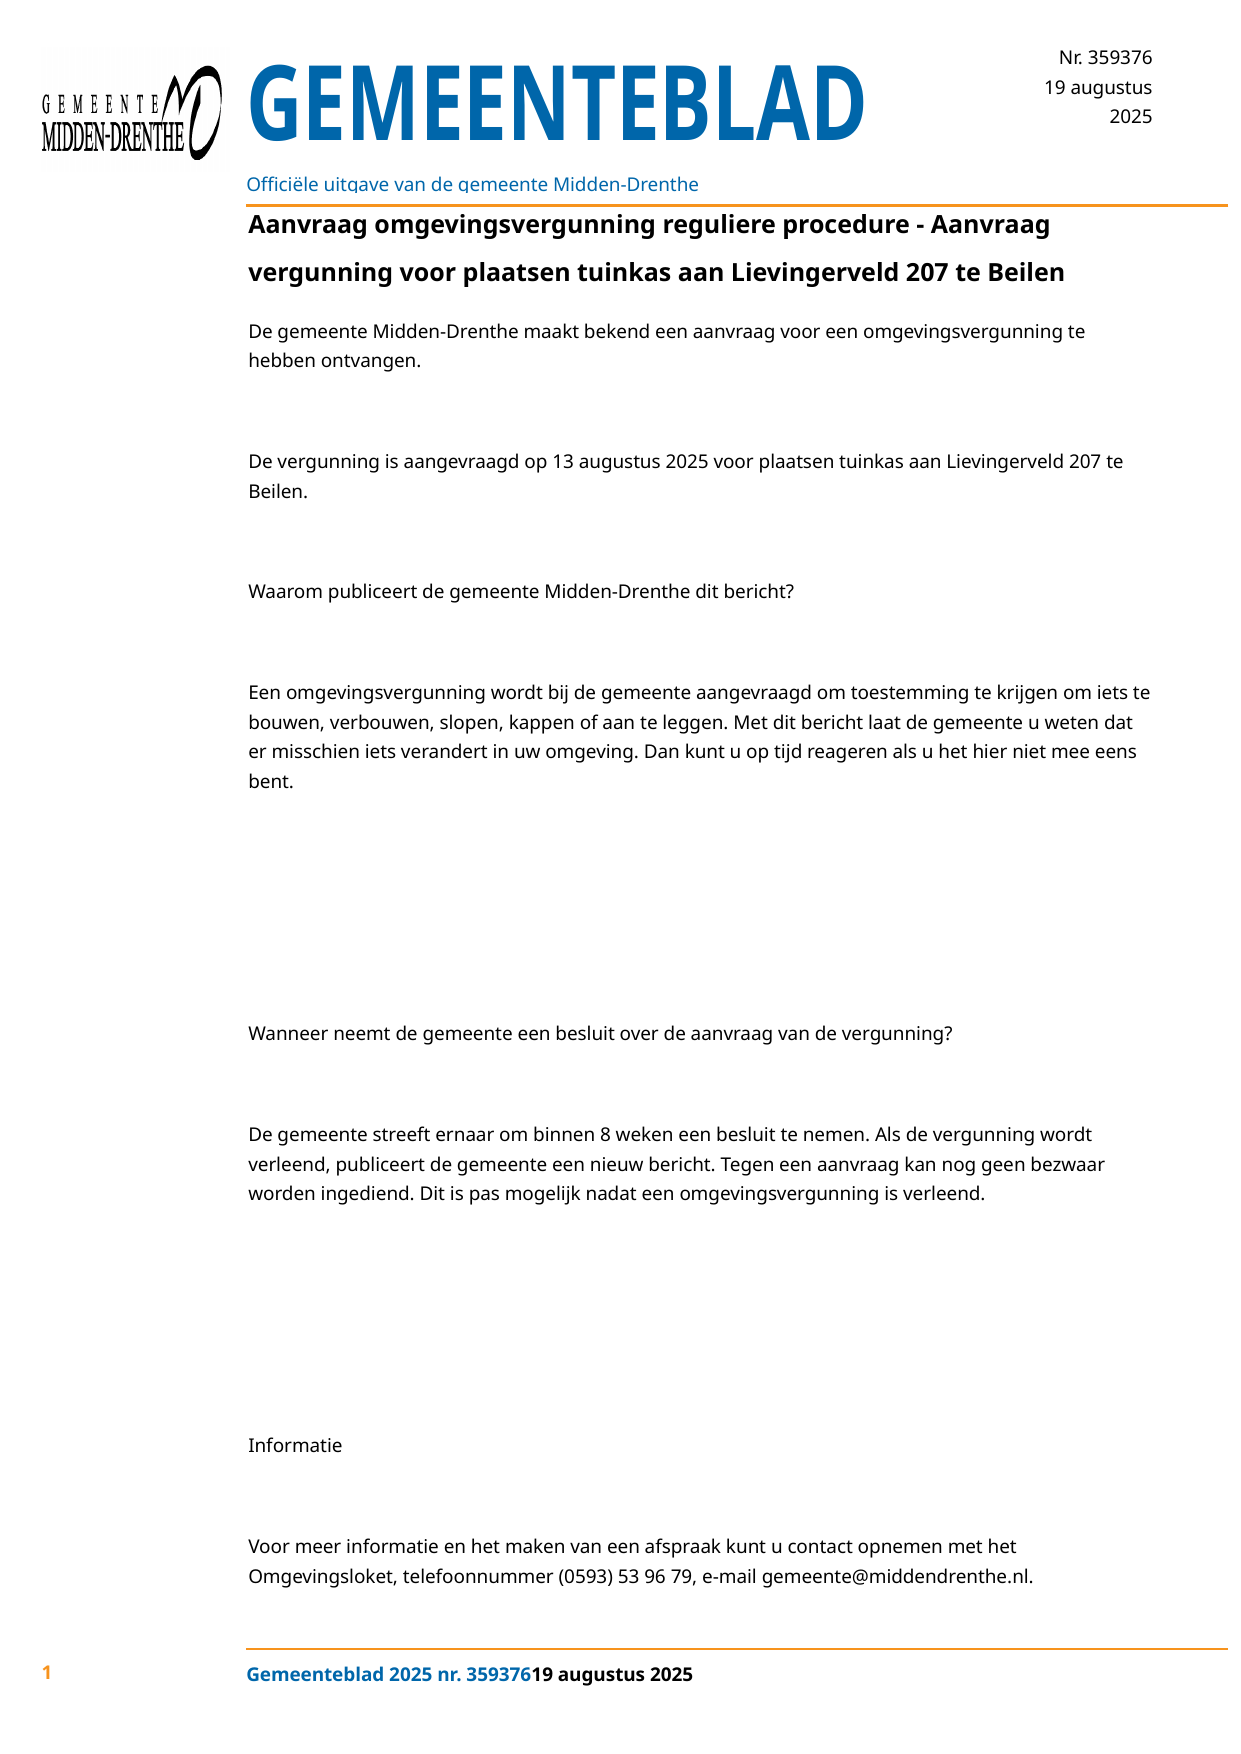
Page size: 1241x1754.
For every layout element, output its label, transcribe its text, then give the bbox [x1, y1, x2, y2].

text Wanneer neemt de gemeente een besluit over de aanvraag van de vergunning? [248, 1020, 1152, 1046]
text De gemeente streeft ernaar om binnen 8 weken een besluit te nemen. Als de vergunning wordt verleend, publiceert de gemeente een nieuw bericht. Tegen een aanvraag kan nog geen bezwaar worden ingediend. Dit is pas mogelijk nadat een omgevingsvergunning is verleend. [248, 1121, 1152, 1206]
picture [41, 47, 231, 172]
text Aanvraag omgevingsvergunning reguliere procedure - Aanvraag vergunning voor plaatsen tuinkas aan Lievingerveld 207 te Beilen [248, 207, 1152, 288]
text Een omgevingsvergunning wordt bij de gemeente aangevraagd om toestemming te krijgen om iets te bouwen, verbouwen, slopen, kappen of aan te leggen. Met dit bericht laat de gemeente u weten dat er misschien iets verandert in uw omgeving. Dan kunt u op tijd reageren als u het hier niet mee eens bent. [248, 679, 1152, 794]
text De gemeente Midden-Drenthe maakt bekend een aanvraag voor een omgevingsvergunning te hebben ontvangen. [248, 318, 1152, 373]
text Waarom publiceert de gemeente Midden-Drenthe dit bericht? [248, 579, 1152, 604]
text De vergunning is aangevraagd op 13 augustus 2025 voor plaatsen tuinkas aan Lievingerveld 207 te Beilen. [248, 448, 1152, 504]
text Voor meer informatie en het maken van een afspraak kunt u contact opnemen met het Omgevingsloket, telefoonnummer (0593) 53 96 79, e-mail gemeente@middendrenthe.nl. [248, 1533, 1152, 1589]
text Informatie [248, 1432, 1152, 1458]
